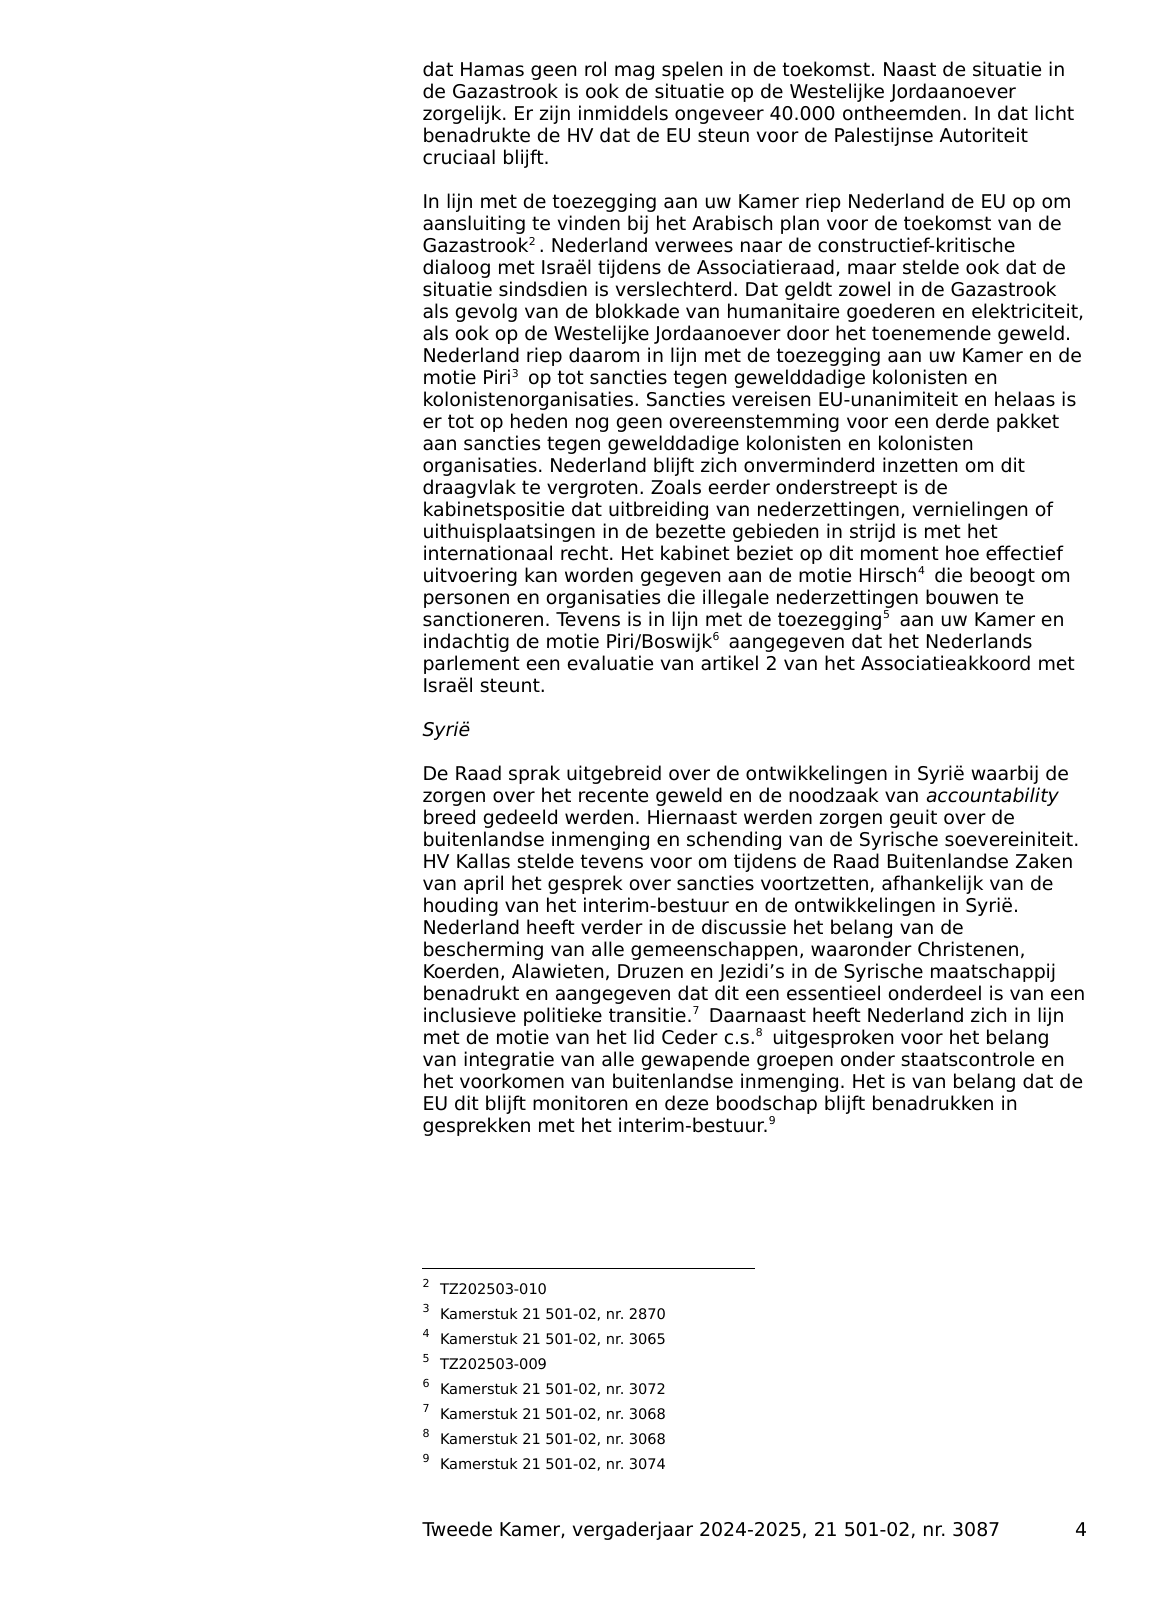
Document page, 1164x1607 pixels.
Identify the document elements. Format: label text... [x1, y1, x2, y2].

text TZ202503-009 [422, 1352, 1087, 1374]
text Kamerstuk 21 501-02, nr. 2870 [422, 1302, 1087, 1324]
subtitle Syrië [422, 719, 1087, 741]
text Kamerstuk 21 501-02, nr. 3072 [422, 1377, 1087, 1399]
text Kamerstuk 21 501-02, nr. 3068 [422, 1402, 1087, 1424]
text Kamerstuk 21 501-02, nr. 3065 [422, 1327, 1087, 1349]
text Kamerstuk 21 501-02, nr. 3074 [422, 1452, 1087, 1474]
text Kamerstuk 21 501-02, nr. 3068 [422, 1427, 1087, 1449]
text De Raad sprak uitgebreid over de ontwikkelingen in Syrië waarbij de zorgen over het recente geweld en de noodzaak van accountability breed gedeeld werden. Hiernaast werden zorgen geuit over de buitenlandse inmenging en schending van de Syrische soevereiniteit. HV Kallas stelde tevens voor om tijdens de Raad Buitenlandse Zaken van april het gesprek over sancties voortzetten, afhankelijk van de houding van het interim-bestuur en de ontwikkelingen in Syrië. Nederland heeft verder in de discussie het belang van de bescherming van alle gemeenschappen, waaronder Christenen, Koerden, Alawieten, Druzen en Jezidi’s in de Syrische maatschappij benadrukt en aangegeven dat dit een essentieel onderdeel is van een inclusieve politieke transitie. Daarnaast heeft Nederland zich in lijn met de motie van het lid Ceder c.s. uitgesproken voor het belang van integratie van alle gewapende groepen onder staatscontrole en het voorkomen van buitenlandse inmenging. Het is van belang dat de EU dit blijft monitoren en deze boodschap blijft benadrukken in gesprekken met het interim-bestuur. [422, 763, 1087, 1137]
text TZ202503-010 [422, 1277, 1087, 1299]
text In lijn met de toezegging aan uw Kamer riep Nederland de EU op om aansluiting te vinden bij het Arabisch plan voor de toekomst van de Gazastrook. Nederland verwees naar de constructief-kritische dialoog met Israël tijdens de Associatieraad, maar stelde ook dat de situatie sindsdien is verslechterd. Dat geldt zowel in de Gazastrook als gevolg van de blokkade van humanitaire goederen en elektriciteit, als ook op de Westelijke Jordaanoever door het toenemende geweld. Nederland riep daarom in lijn met de toezegging aan uw Kamer en de motie Piri op tot sancties tegen gewelddadige kolonisten en kolonistenorganisaties. Sancties vereisen EU-unanimiteit en helaas is er tot op heden nog geen overeenstemming voor een derde pakket aan sancties tegen gewelddadige kolonisten en kolonisten organisaties. Nederland blijft zich onverminderd inzetten om dit draagvlak te vergroten. Zoals eerder onderstreept is de kabinetspositie dat uitbreiding van nederzettingen, vernielingen of uithuisplaatsingen in de bezette gebieden in strijd is met het internationaal recht. Het kabinet beziet op dit moment hoe effectief uitvoering kan worden gegeven aan de motie Hirsch die beoogt om personen en organisaties die illegale nederzettingen bouwen te sanctioneren. Tevens is in lijn met de toezegging aan uw Kamer en indachtig de motie Piri/Boswijk aangegeven dat het Nederlands parlement een evaluatie van artikel 2 van het Associatieakkoord met Israël steunt. [422, 191, 1087, 697]
text dat Hamas geen rol mag spelen in de toekomst. Naast de situatie in de Gazastrook is ook de situatie op de Westelijke Jordaanoever zorgelijk. Er zijn inmiddels ongeveer 40.000 ontheemden. In dat licht benadrukte de HV dat de EU steun voor de Palestijnse Autoriteit cruciaal blijft. [422, 59, 1087, 169]
